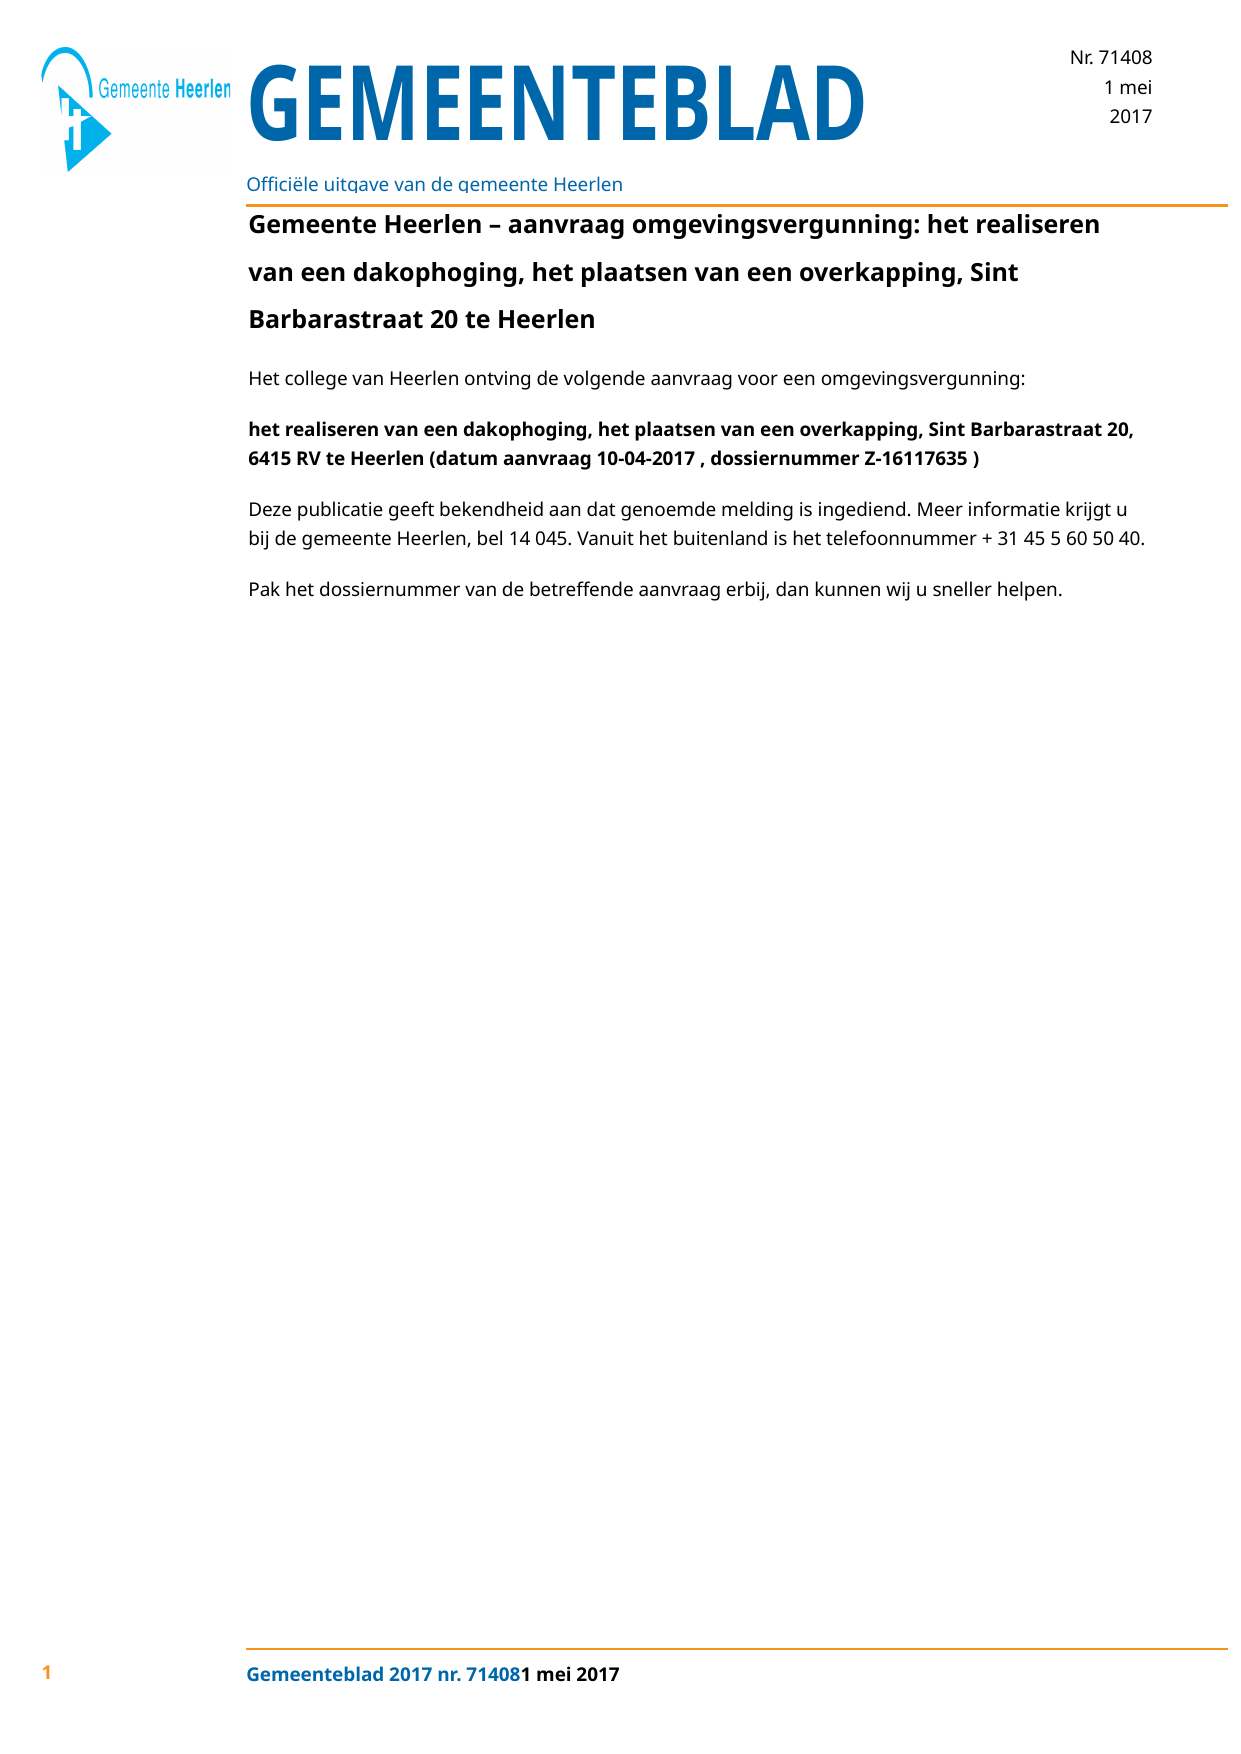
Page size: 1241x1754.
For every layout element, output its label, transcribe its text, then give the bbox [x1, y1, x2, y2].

text Gemeente Heerlen – aanvraag omgevingsvergunning: het realiseren van een dakophoging, het plaatsen van een overkapping, Sint Barbarastraat 20 te Heerlen [248, 207, 1152, 336]
text Pak het dossiernummer van de betreffende aanvraag erbij, dan kunnen wij u sneller helpen. [248, 576, 1152, 602]
picture [41, 47, 231, 172]
picture [41, 47, 58, 70]
text Deze publicatie geeft bekendheid aan dat genoemde melding is ingediend. Meer informatie krijgt u bij de gemeente Heerlen, bel 14 045. Vanuit het buitenland is het telefoonnummer + 31 45 5 60 50 40. [248, 496, 1152, 551]
text het realiseren van een dakophoging, het plaatsen van een overkapping, Sint Barbarastraat 20, 6415 RV te Heerlen (datum aanvraag 10-04-2017 , dossiernummer Z-16117635 ) [248, 416, 1152, 471]
text Het college van Heerlen ontving de volgende aanvraag voor een omgevingsvergunning: [248, 366, 1152, 391]
